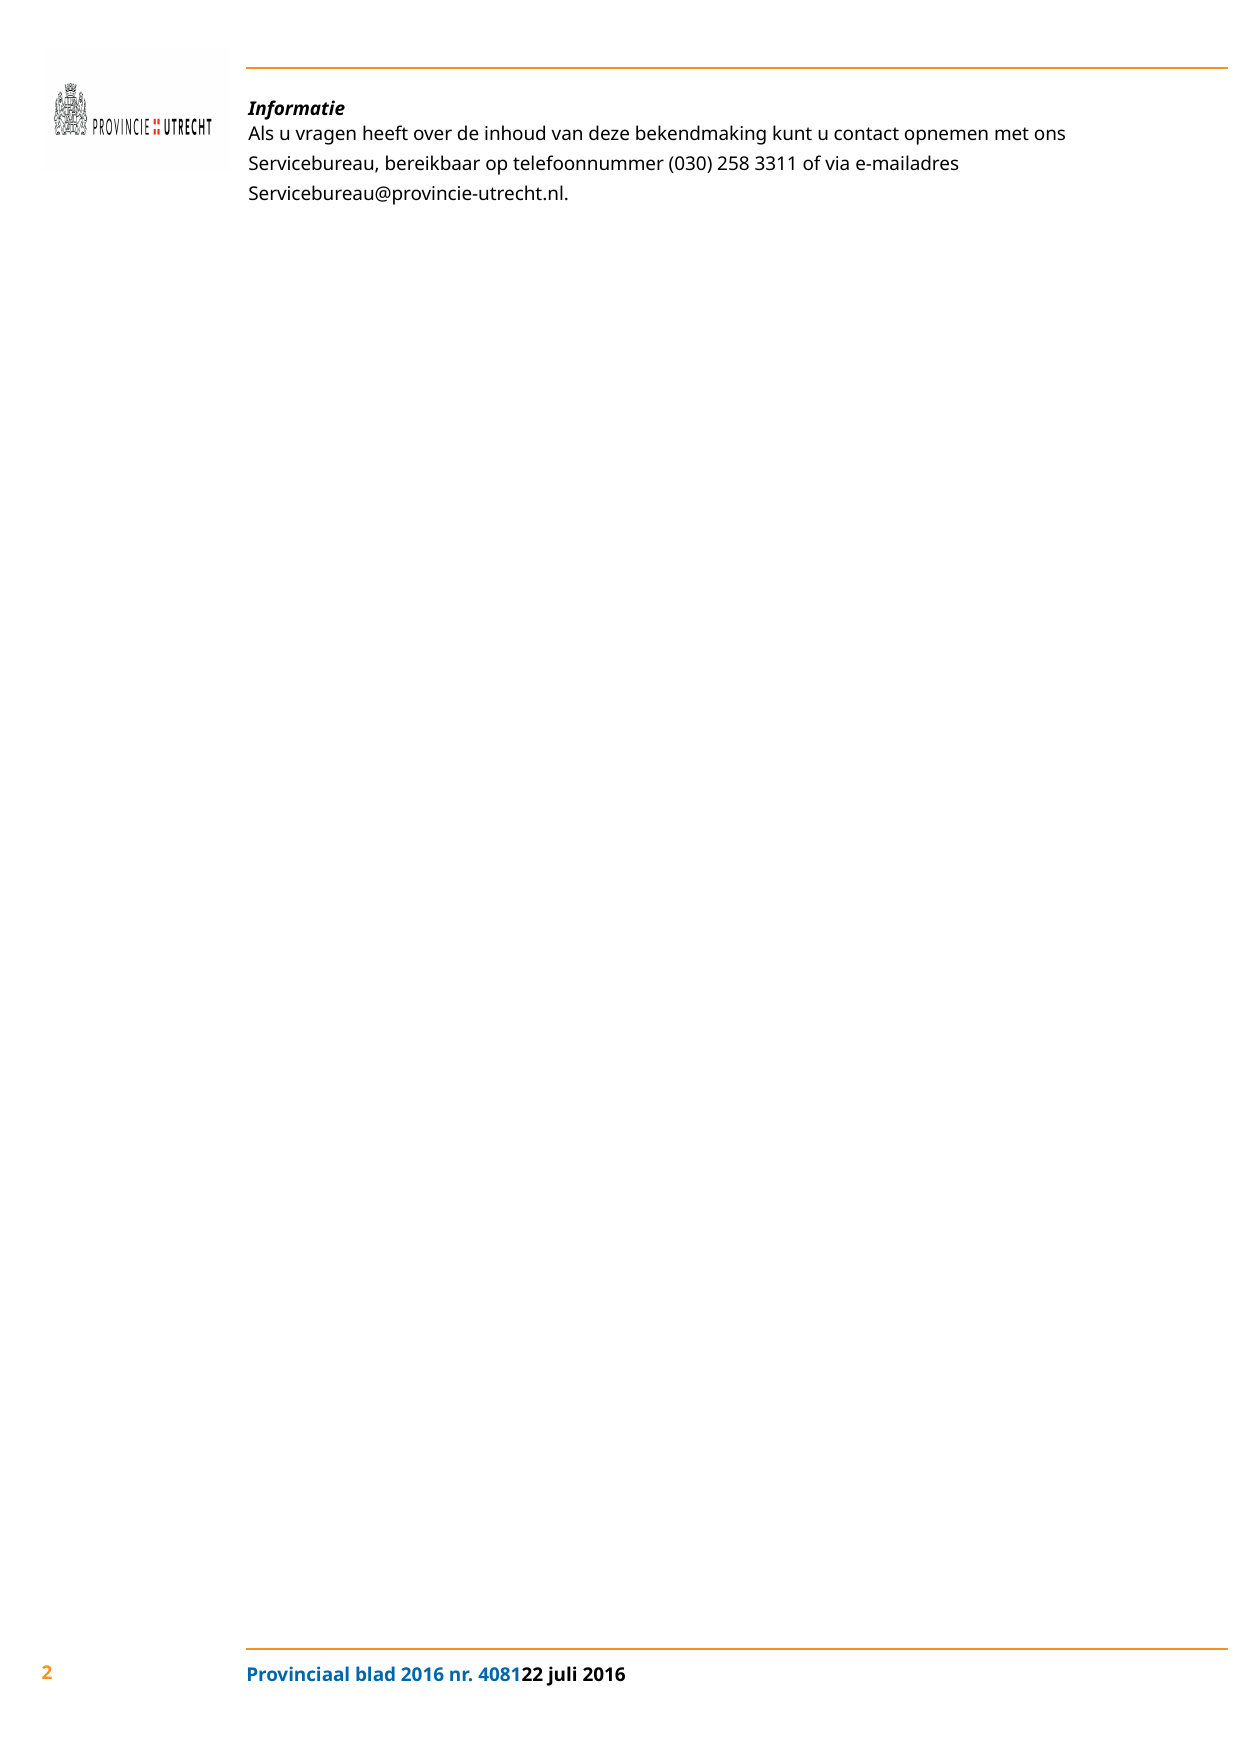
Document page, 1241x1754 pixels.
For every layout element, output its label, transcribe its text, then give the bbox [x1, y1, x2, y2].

text Als u vragen heeft over de inhoud van deze bekendmaking kunt u contact opnemen met ons Servicebureau, bereikbaar op telefoonnummer (030) 258 3311 of via e-mailadres Servicebureau@provincie-utrecht.nl. [248, 121, 1152, 205]
text Informatie [248, 95, 1152, 121]
picture [41, 47, 231, 172]
